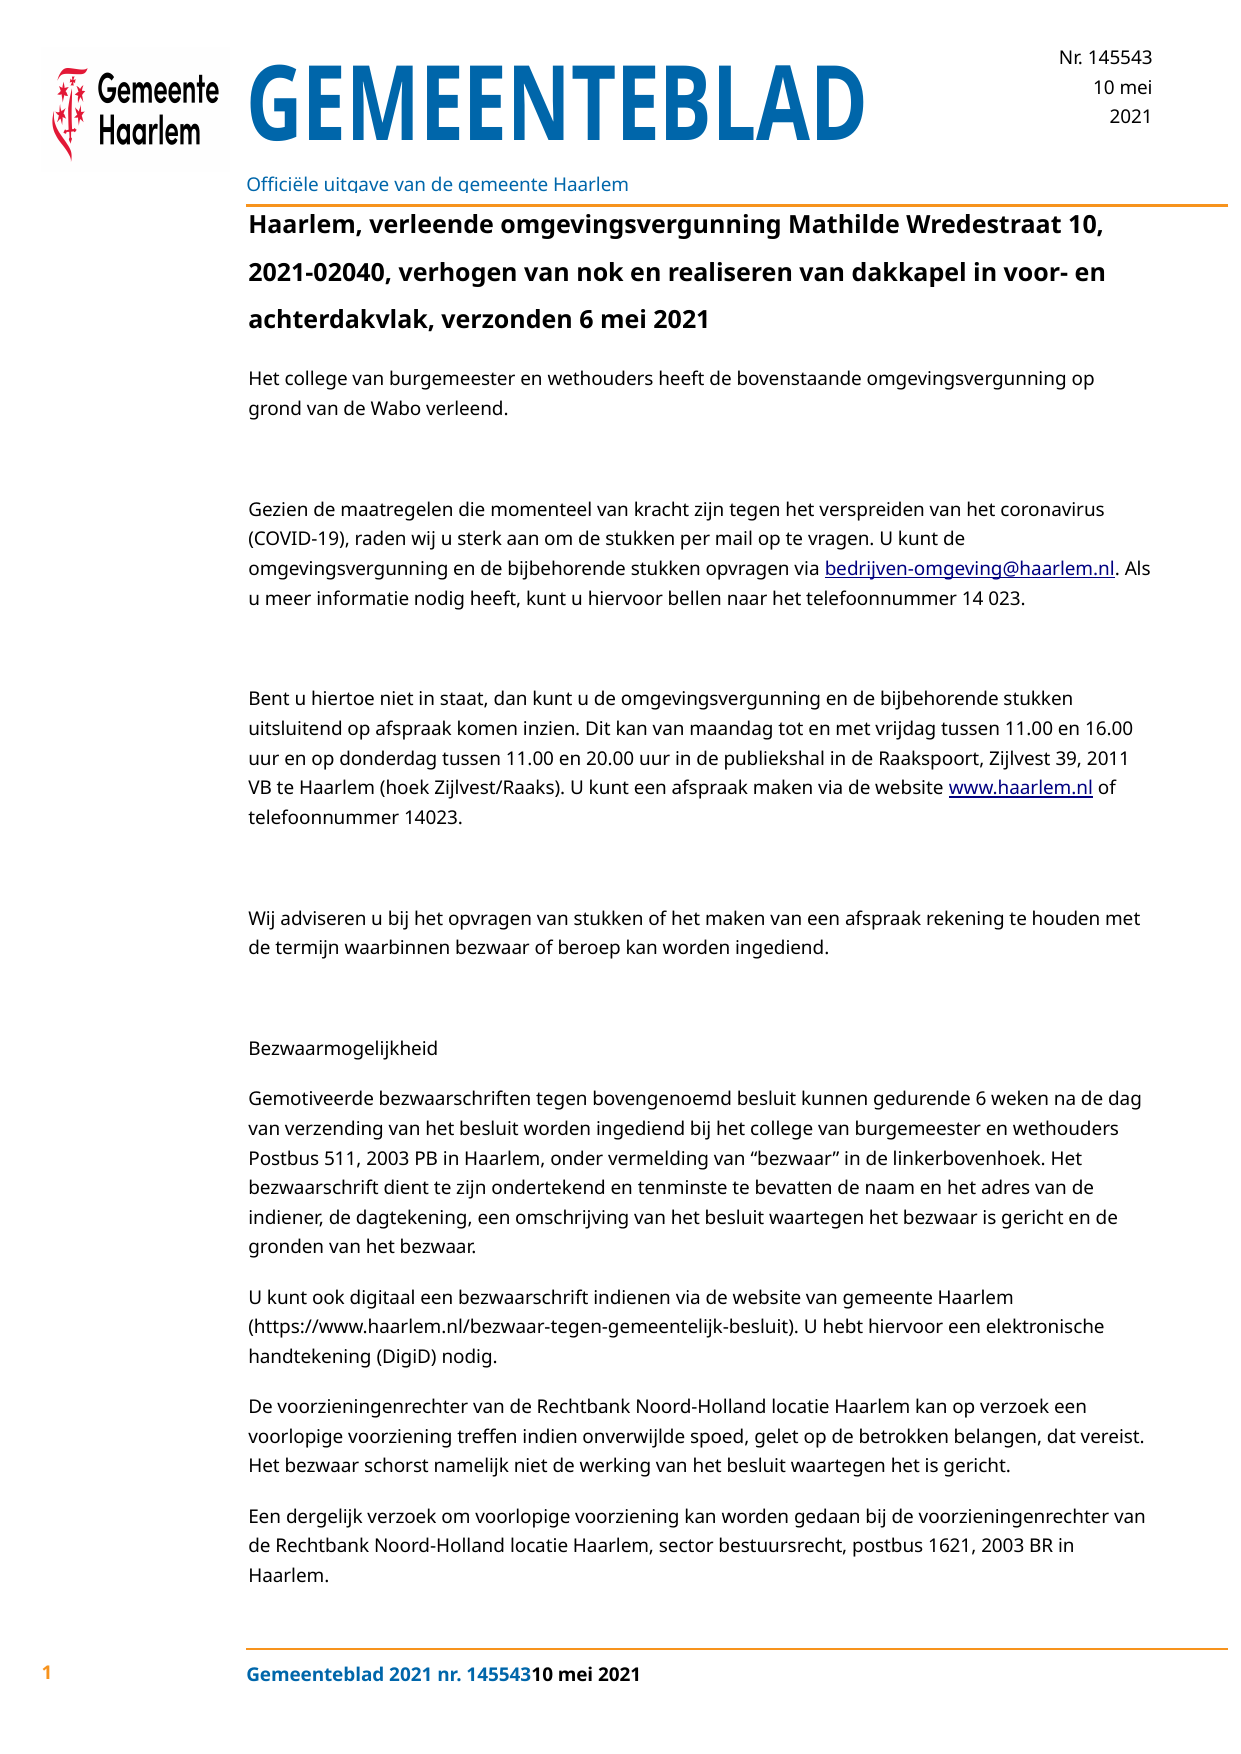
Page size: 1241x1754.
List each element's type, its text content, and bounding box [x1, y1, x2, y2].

picture [41, 47, 231, 172]
text U kunt ook digitaal een bezwaarschrift indienen via de website van gemeente Haarlem (https://www.haarlem.nl/bezwaar-tegen-gemeentelijk-besluit). U hebt hiervoor een elektronische handtekening (DigiD) nodig. [248, 1284, 1152, 1369]
text Het college van burgemeester en wethouders heeft de bovenstaande omgevingsvergunning op grond van de Wabo verleend. [248, 366, 1152, 421]
text Haarlem, verleende omgevingsvergunning Mathilde Wredestraat 10, 2021-02040, verhogen van nok en realiseren van dakkapel in voor- en achterdakvlak, verzonden 6 mei 2021 [248, 207, 1152, 336]
text Bent u hiertoe niet in staat, dan kunt u de omgevingsvergunning en de bijbehorende stukken uitsluitend op afspraak komen inzien. Dit kan van maandag tot en met vrijdag tussen 11.00 en 16.00 uur en op donderdag tussen 11.00 en 20.00 uur in de publiekshal in de Raakspoort, Zijlvest 39, 2011 VB te Haarlem (hoek Zijlvest/Raaks). U kunt een afspraak maken via de website www.haarlem.nl of telefoonnummer 14023. [248, 686, 1152, 829]
text Wij adviseren u bij het opvragen van stukken of het maken van een afspraak rekening te houden met de termijn waarbinnen bezwaar of beroep kan worden ingediend. [248, 905, 1152, 960]
text Een dergelijk verzoek om voorlopige voorziening kan worden gedaan bij de voorzieningenrechter van de Rechtbank Noord-Holland locatie Haarlem, sector bestuursrecht, postbus 1621, 2003 BR in Haarlem. [248, 1503, 1152, 1588]
text Gezien de maatregelen die momenteel van kracht zijn tegen het verspreiden van het coronavirus (COVID-19), raden wij u sterk aan om de stukken per mail op te vragen. U kunt de omgevingsvergunning en de bijbehorende stukken opvragen via bedrijven-omgeving@haarlem.nl. Als u meer informatie nodig heeft, kunt u hiervoor bellen naar het telefoonnummer 14 023. [248, 496, 1152, 610]
text Bezwaarmogelijkheid [248, 1035, 1152, 1061]
text De voorzieningenrechter van de Rechtbank Noord-Holland locatie Haarlem kan op verzoek een voorlopige voorziening treffen indien onverwijlde spoed, gelet op de betrokken belangen, dat vereist. Het bezwaar schorst namelijk niet de werking van het besluit waartegen het is gericht. [248, 1393, 1152, 1478]
text Gemotiveerde bezwaarschriften tegen bovengenoemd besluit kunnen gedurende 6 weken na de dag van verzending van het besluit worden ingediend bij het college van burgemeester en wethouders Postbus 511, 2003 PB in Haarlem, onder vermelding van “bezwaar” in de linkerbovenhoek. Het bezwaarschrift dient te zijn ondertekend en tenminste te bevatten de naam en het adres van de indiener, de dagtekening, een omschrijving van het besluit waartegen het bezwaar is gericht en de gronden van het bezwaar. [248, 1086, 1152, 1259]
